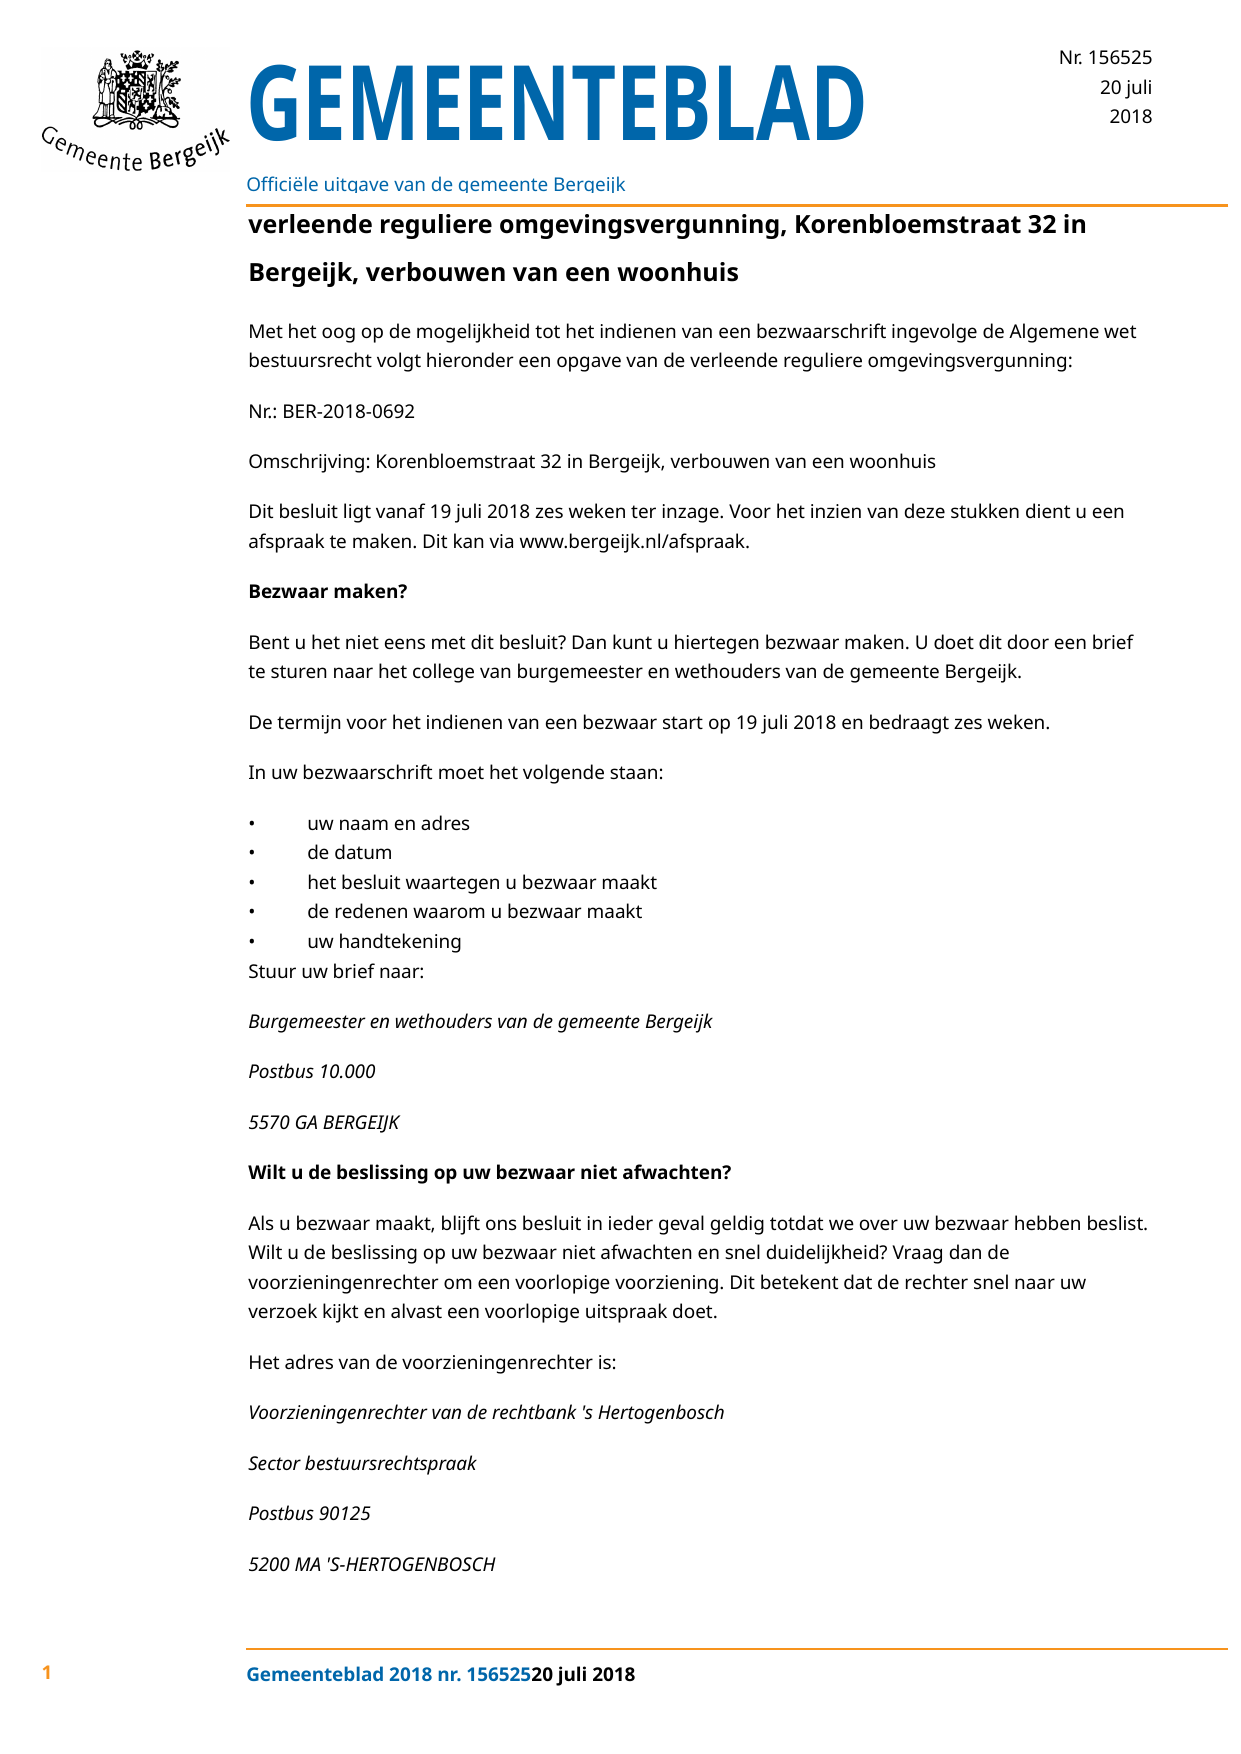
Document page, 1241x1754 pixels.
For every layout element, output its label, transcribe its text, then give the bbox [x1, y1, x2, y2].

text Wilt u de beslissing op uw bezwaar niet afwachten? [248, 1159, 1152, 1185]
text verleende reguliere omgevingsvergunning, Korenbloemstraat 32 in Bergeijk, verbouwen van een woonhuis [248, 207, 1152, 288]
list het besluit waartegen u bezwaar maakt [248, 869, 1152, 895]
text Postbus 90125 [248, 1500, 1152, 1526]
text Omschrijving: Korenbloemstraat 32 in Bergeijk, verbouwen van een woonhuis [248, 448, 1152, 474]
text Met het oog op de mogelijkheid tot het indienen van een bezwaarschrift ingevolge de Algemene wet bestuursrecht volgt hieronder een opgave van de verleende reguliere omgevingsvergunning: [248, 318, 1152, 373]
text Dit besluit ligt vanaf 19 juli 2018 zes weken ter inzage. Voor het inzien van deze stukken dient u een afspraak te maken. Dit kan via www.bergeijk.nl/afspraak. [248, 499, 1152, 554]
text Als u bezwaar maakt, blijft ons besluit in ieder geval geldig totdat we over uw bezwaar hebben beslist. Wilt u de beslissing op uw bezwaar niet afwachten en snel duidelijkheid? Vraag dan de voorzieningenrechter om een voorlopige voorziening. Dit betekent dat de rechter snel naar uw verzoek kijkt en alvast een voorlopige uitspraak doet. [248, 1210, 1152, 1324]
list uw naam en adres [248, 810, 1152, 836]
picture [41, 47, 231, 172]
text Sector bestuursrechtspraak [248, 1450, 1152, 1476]
text Nr.: BER-2018-0692 [248, 398, 1152, 424]
text Postbus 10.000 [248, 1059, 1152, 1084]
list de datum [248, 839, 1152, 865]
text Stuur uw brief naar: [248, 958, 1152, 984]
text Bezwaar maken? [248, 579, 1152, 604]
text Voorzieningenrechter van de rechtbank 's Hertogenbosch [248, 1399, 1152, 1425]
list uw handtekening [248, 928, 1152, 954]
text Bent u het niet eens met dit besluit? Dan kunt u hiertegen bezwaar maken. U doet dit door een brief te sturen naar het college van burgemeester en wethouders van de gemeente Bergeijk. [248, 629, 1152, 684]
text In uw bezwaarschrift moet het volgende staan: [248, 759, 1152, 785]
text De termijn voor het indienen van een bezwaar start op 19 juli 2018 en bedraagt zes weken. [248, 709, 1152, 735]
text 5570 GA BERGEIJK [248, 1109, 1152, 1135]
text 5200 MA 'S-HERTOGENBOSCH [248, 1551, 1152, 1577]
list de redenen waarom u bezwaar maakt [248, 899, 1152, 924]
text Burgemeester en wethouders van de gemeente Bergeijk [248, 1008, 1152, 1034]
text Het adres van de voorzieningenrechter is: [248, 1349, 1152, 1375]
